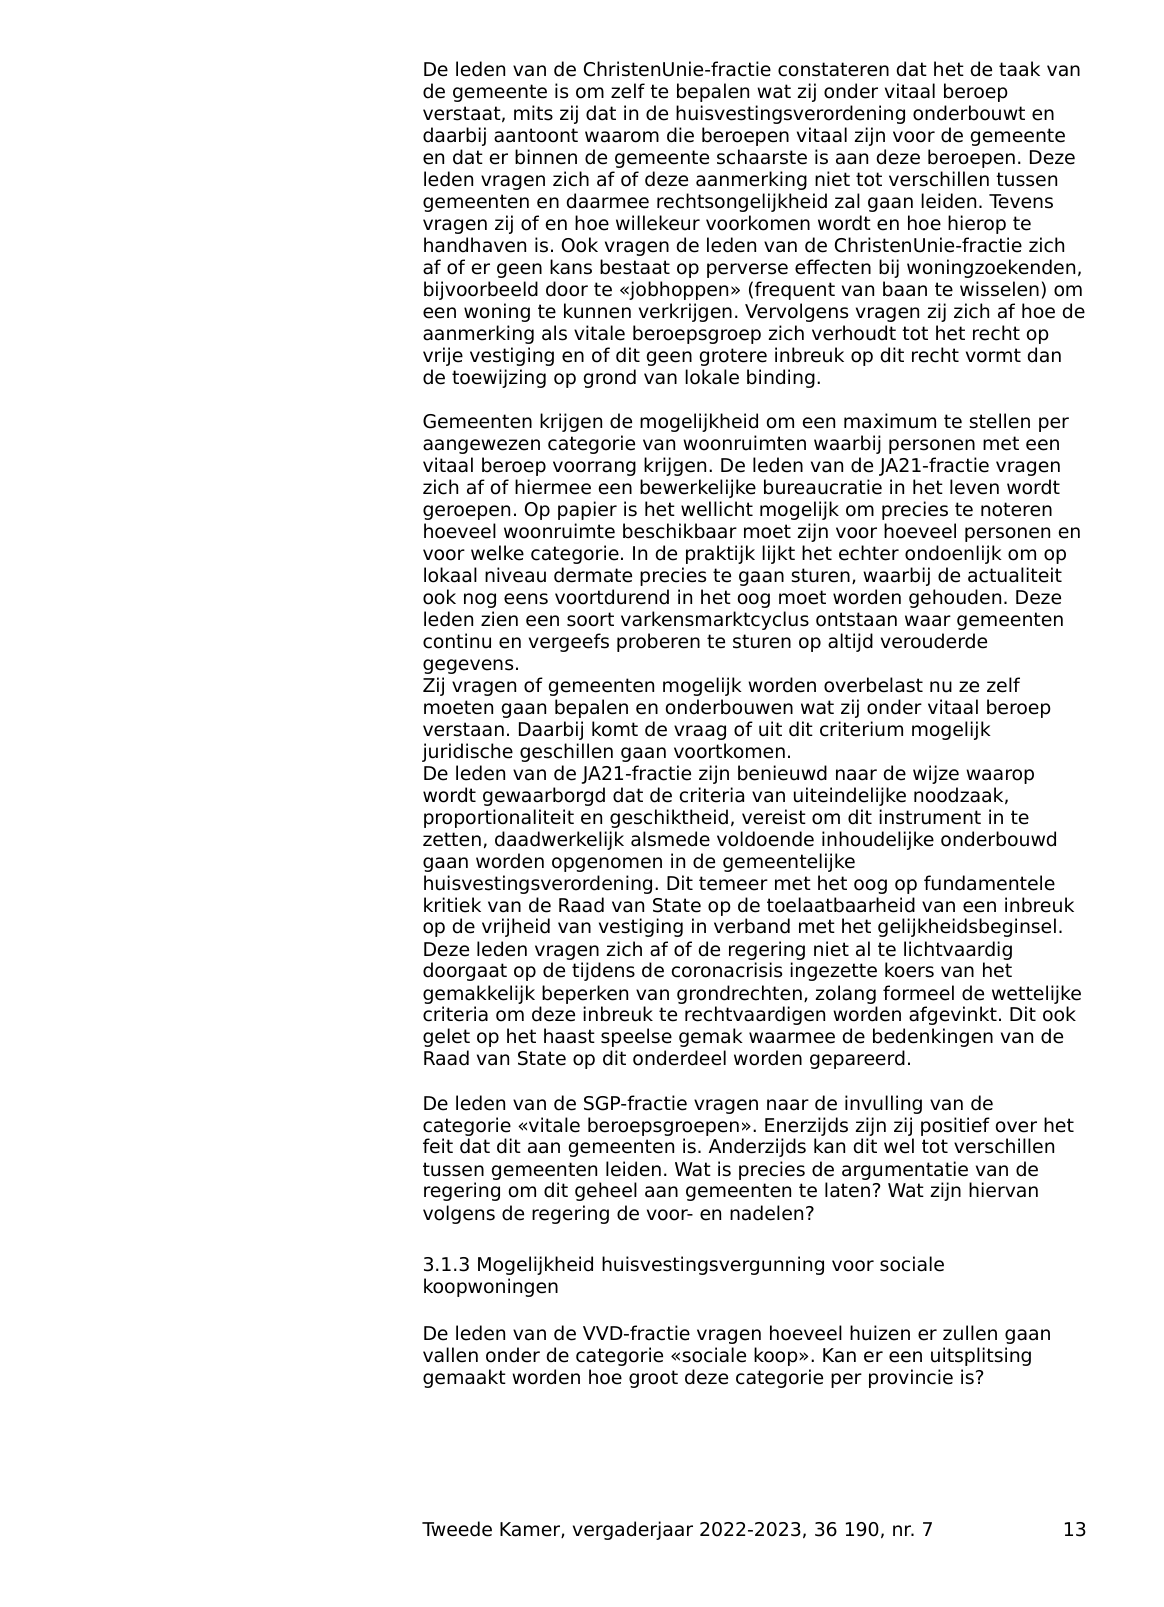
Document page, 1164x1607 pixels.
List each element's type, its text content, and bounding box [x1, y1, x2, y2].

subtitle 3.1.3 Mogelijkheid huisvestingsvergunning voor sociale koopwoningen [422, 1254, 1087, 1298]
text Gemeenten krijgen de mogelijkheid om een maximum te stellen per aangewezen categorie van woonruimten waarbij personen met een vitaal beroep voorrang krijgen. De leden van de JA21-fractie vragen zich af of hiermee een bewerkelijke bureaucratie in het leven wordt geroepen. Op papier is het wellicht mogelijk om precies te noteren hoeveel woonruimte beschikbaar moet zijn voor hoeveel personen en voor welke categorie. In de praktijk lijkt het echter ondoenlijk om op lokaal niveau dermate precies te gaan sturen, waarbij de actualiteit ook nog eens voortdurend in het oog moet worden gehouden. Deze leden zien een soort varkensmarktcyclus ontstaan waar gemeenten continu en vergeefs proberen te sturen op altijd verouderde gegevens. [422, 411, 1087, 675]
text De leden van de SGP-fractie vragen naar de invulling van de categorie «vitale beroepsgroepen». Enerzijds zijn zij positief over het feit dat dit aan gemeenten is. Anderzijds kan dit wel tot verschillen tussen gemeenten leiden. Wat is precies de argumentatie van de regering om dit geheel aan gemeenten te laten? Wat zijn hiervan volgens de regering de voor- en nadelen? [422, 1092, 1087, 1224]
text Zij vragen of gemeenten mogelijk worden overbelast nu ze zelf moeten gaan bepalen en onderbouwen wat zij onder vitaal beroep verstaan. Daarbij komt de vraag of uit dit criterium mogelijk juridische geschillen gaan voortkomen. [422, 675, 1087, 763]
text De leden van de JA21-fractie zijn benieuwd naar de wijze waarop wordt gewaarborgd dat de criteria van uiteindelijke noodzaak, proportionaliteit en geschiktheid, vereist om dit instrument in te zetten, daadwerkelijk alsmede voldoende inhoudelijke onderbouwd gaan worden opgenomen in de gemeentelijke huisvestingsverordening. Dit temeer met het oog op fundamentele kritiek van de Raad van State op de toelaatbaarheid van een inbreuk op de vrijheid van vestiging in verband met het gelijkheidsbeginsel. Deze leden vragen zich af of de regering niet al te lichtvaardig doorgaat op de tijdens de coronacrisis ingezette koers van het gemakkelijk beperken van grondrechten, zolang formeel de wettelijke criteria om deze inbreuk te rechtvaardigen worden afgevinkt. Dit ook gelet op het haast speelse gemak waarmee de bedenkingen van de Raad van State op dit onderdeel worden gepareerd. [422, 763, 1087, 1070]
text De leden van de ChristenUnie-fractie constateren dat het de taak van de gemeente is om zelf te bepalen wat zij onder vitaal beroep verstaat, mits zij dat in de huisvestingsverordening onderbouwt en daarbij aantoont waarom die beroepen vitaal zijn voor de gemeente en dat er binnen de gemeente schaarste is aan deze beroepen. Deze leden vragen zich af of deze aanmerking niet tot verschillen tussen gemeenten en daarmee rechtsongelijkheid zal gaan leiden. Tevens vragen zij of en hoe willekeur voorkomen wordt en hoe hierop te handhaven is. Ook vragen de leden van de ChristenUnie-fractie zich af of er geen kans bestaat op perverse effecten bij woningzoekenden, bijvoorbeeld door te «jobhoppen» (frequent van baan te wisselen) om een woning te kunnen verkrijgen. Vervolgens vragen zij zich af hoe de aanmerking als vitale beroepsgroep zich verhoudt tot het recht op vrije vestiging en of dit geen grotere inbreuk op dit recht vormt dan de toewijzing op grond van lokale binding. [422, 59, 1087, 389]
text De leden van de VVD-fractie vragen hoeveel huizen er zullen gaan vallen onder de categorie «sociale koop». Kan er een uitsplitsing gemaakt worden hoe groot deze categorie per provincie is? [422, 1323, 1087, 1389]
